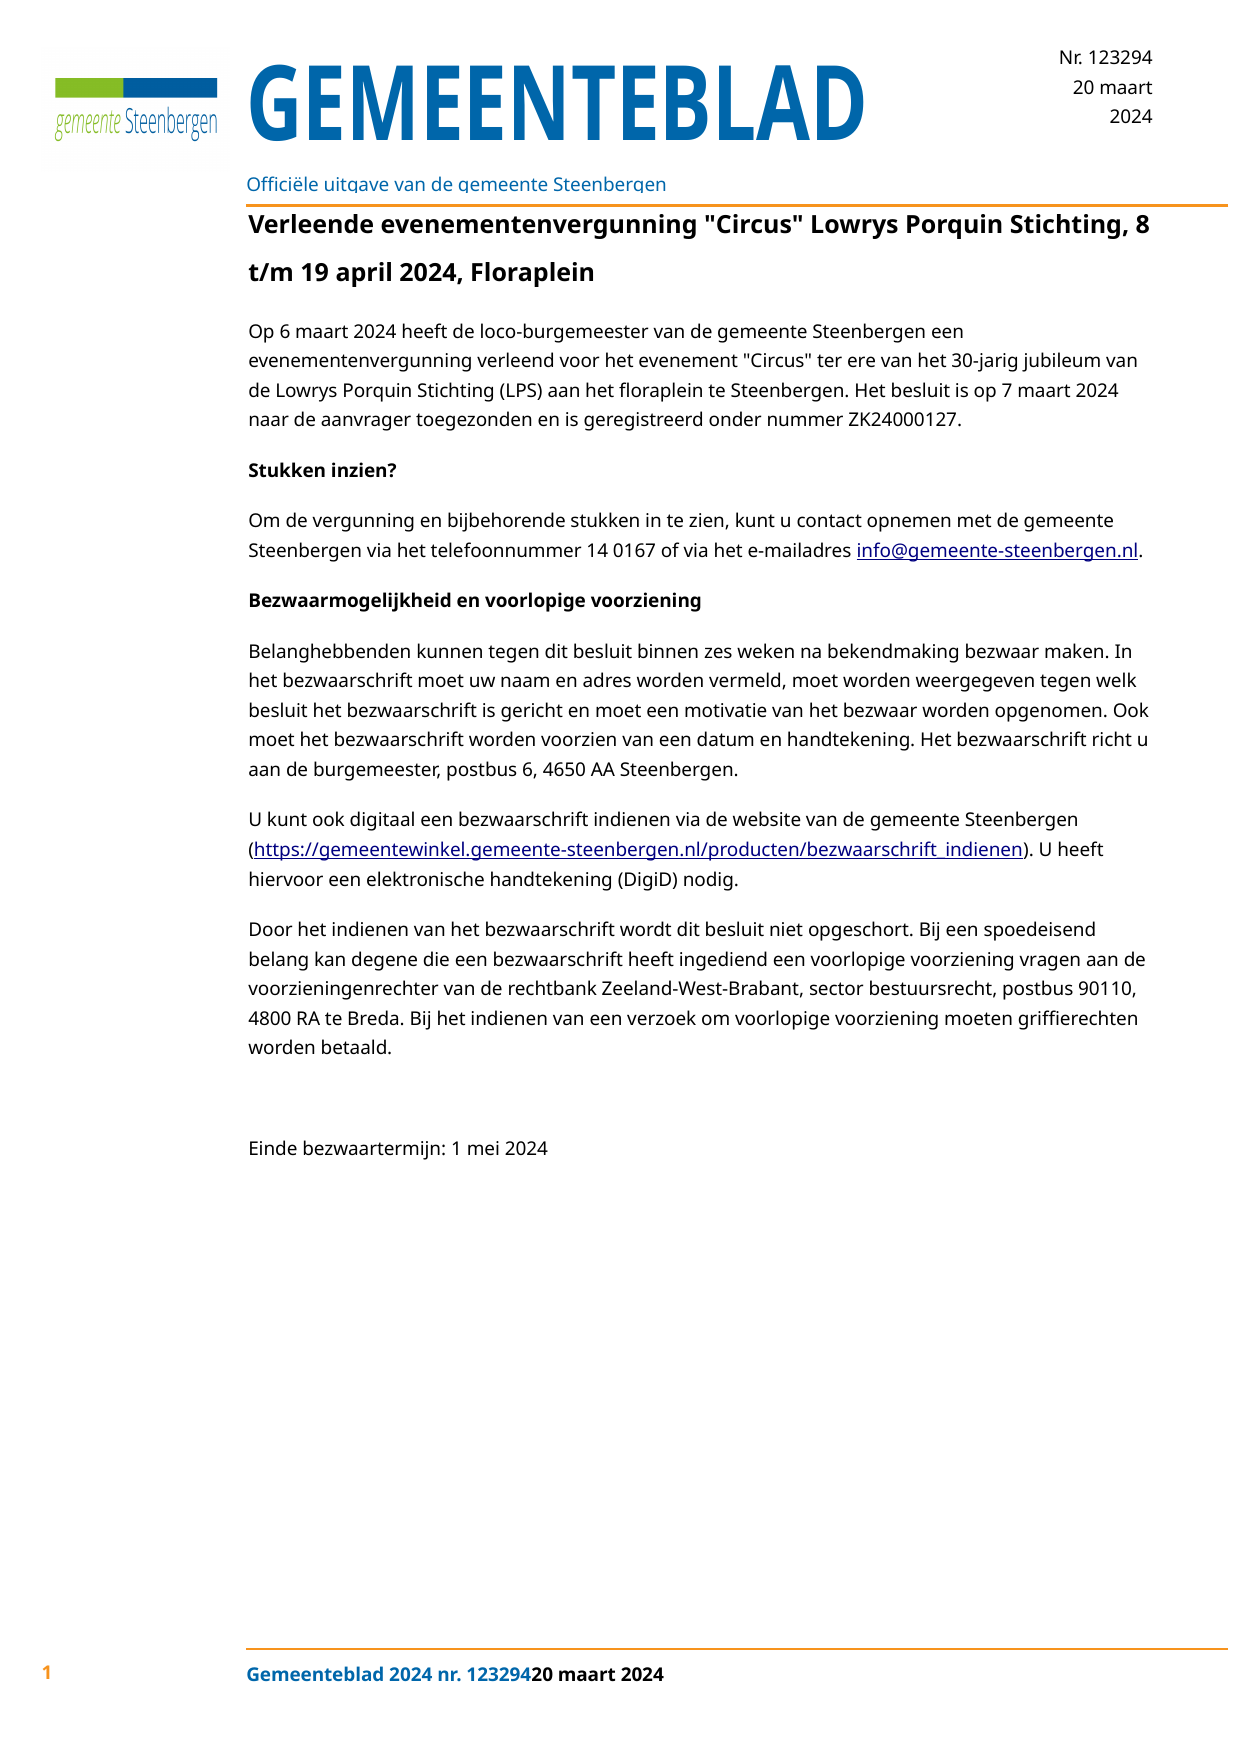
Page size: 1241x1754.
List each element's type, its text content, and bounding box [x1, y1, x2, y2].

text Om de vergunning en bijbehorende stukken in te zien, kunt u contact opnemen met de gemeente Steenbergen via het telefoonnummer 14 0167 of via het e-mailadres info@gemeente-steenbergen.nl. [248, 507, 1152, 563]
text Door het indienen van het bezwaarschrift wordt dit besluit niet opgeschort. Bij een spoedeisend belang kan degene die een bezwaarschrift heeft ingediend een voorlopige voorziening vragen aan de voorzieningenrechter van de rechtbank Zeeland-West-Brabant, sector bestuursrecht, postbus 90110, 4800 RA te Breda. Bij het indienen van een verzoek om voorlopige voorziening moeten griffierechten worden betaald. [248, 916, 1152, 1060]
text U kunt ook digitaal een bezwaarschrift indienen via de website van de gemeente Steenbergen (https://gemeentewinkel.gemeente-steenbergen.nl/producten/bezwaarschrift_indienen). U heeft hiervoor een elektronische handtekening (DigiD) nodig. [248, 807, 1152, 892]
text Belanghebbenden kunnen tegen dit besluit binnen zes weken na bekendmaking bezwaar maken. In het bezwaarschrift moet uw naam en adres worden vermeld, moet worden weergegeven tegen welk besluit het bezwaarschrift is gericht en moet een motivatie van het bezwaar worden opgenomen. Ook moet het bezwaarschrift worden voorzien van een datum en handtekening. Het bezwaarschrift richt u aan de burgemeester, postbus 6, 4650 AA Steenbergen. [248, 638, 1152, 782]
text Op 6 maart 2024 heeft de loco-burgemeester van de gemeente Steenbergen een evenementenvergunning verleend voor het evenement "Circus" ter ere van het 30-jarig jubileum van de Lowrys Porquin Stichting (LPS) aan het floraplein te Steenbergen. Het besluit is op 7 maart 2024 naar de aanvrager toegezonden en is geregistreerd onder nummer ZK24000127. [248, 318, 1152, 432]
text Bezwaarmogelijkheid en voorlopige voorziening [248, 587, 1152, 613]
text ­ [248, 1085, 1152, 1111]
picture [41, 47, 231, 172]
text Verleende evenementenvergunning "Circus" Lowrys Porquin Stichting, 8 t/m 19 april 2024, Floraplein [248, 207, 1152, 288]
text Stukken inzien? [248, 457, 1152, 483]
text Einde bezwaartermijn: 1 mei 2024 [248, 1135, 1152, 1161]
